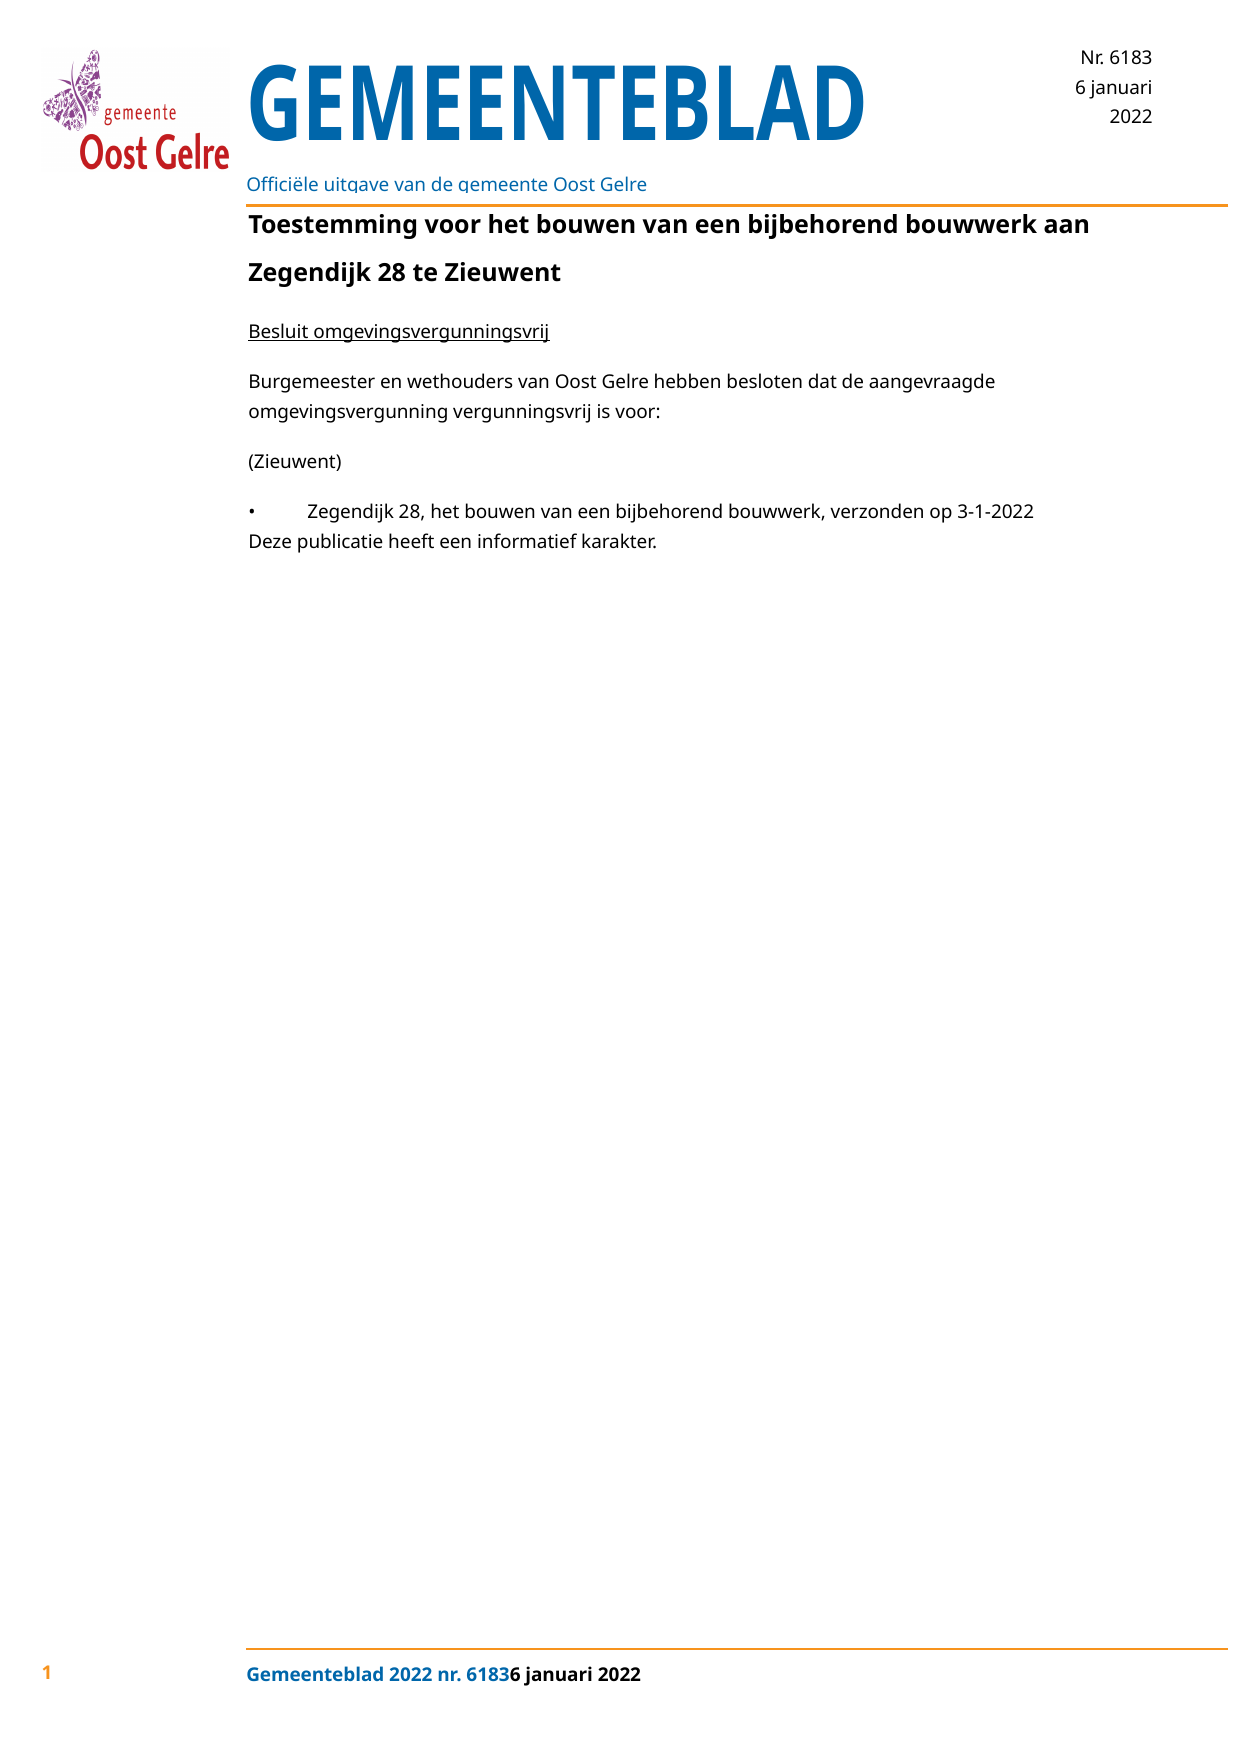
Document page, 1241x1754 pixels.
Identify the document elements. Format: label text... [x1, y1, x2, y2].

picture [41, 47, 231, 172]
list Zegendijk 28, het bouwen van een bijbehorend bouwwerk, verzonden op 3-1-2022 [248, 499, 1152, 524]
text Besluit omgevingsvergunningsvrij [248, 318, 1152, 344]
text Deze publicatie heeft een informatief karakter. [248, 528, 1152, 554]
text Burgemeester en wethouders van Oost Gelre hebben besloten dat de aangevraagde omgevingsvergunning vergunningsvrij is voor: [248, 368, 1152, 424]
text (Zieuwent) [248, 448, 1152, 474]
text Toestemming voor het bouwen van een bijbehorend bouwwerk aan Zegendijk 28 te Zieuwent [248, 207, 1152, 288]
